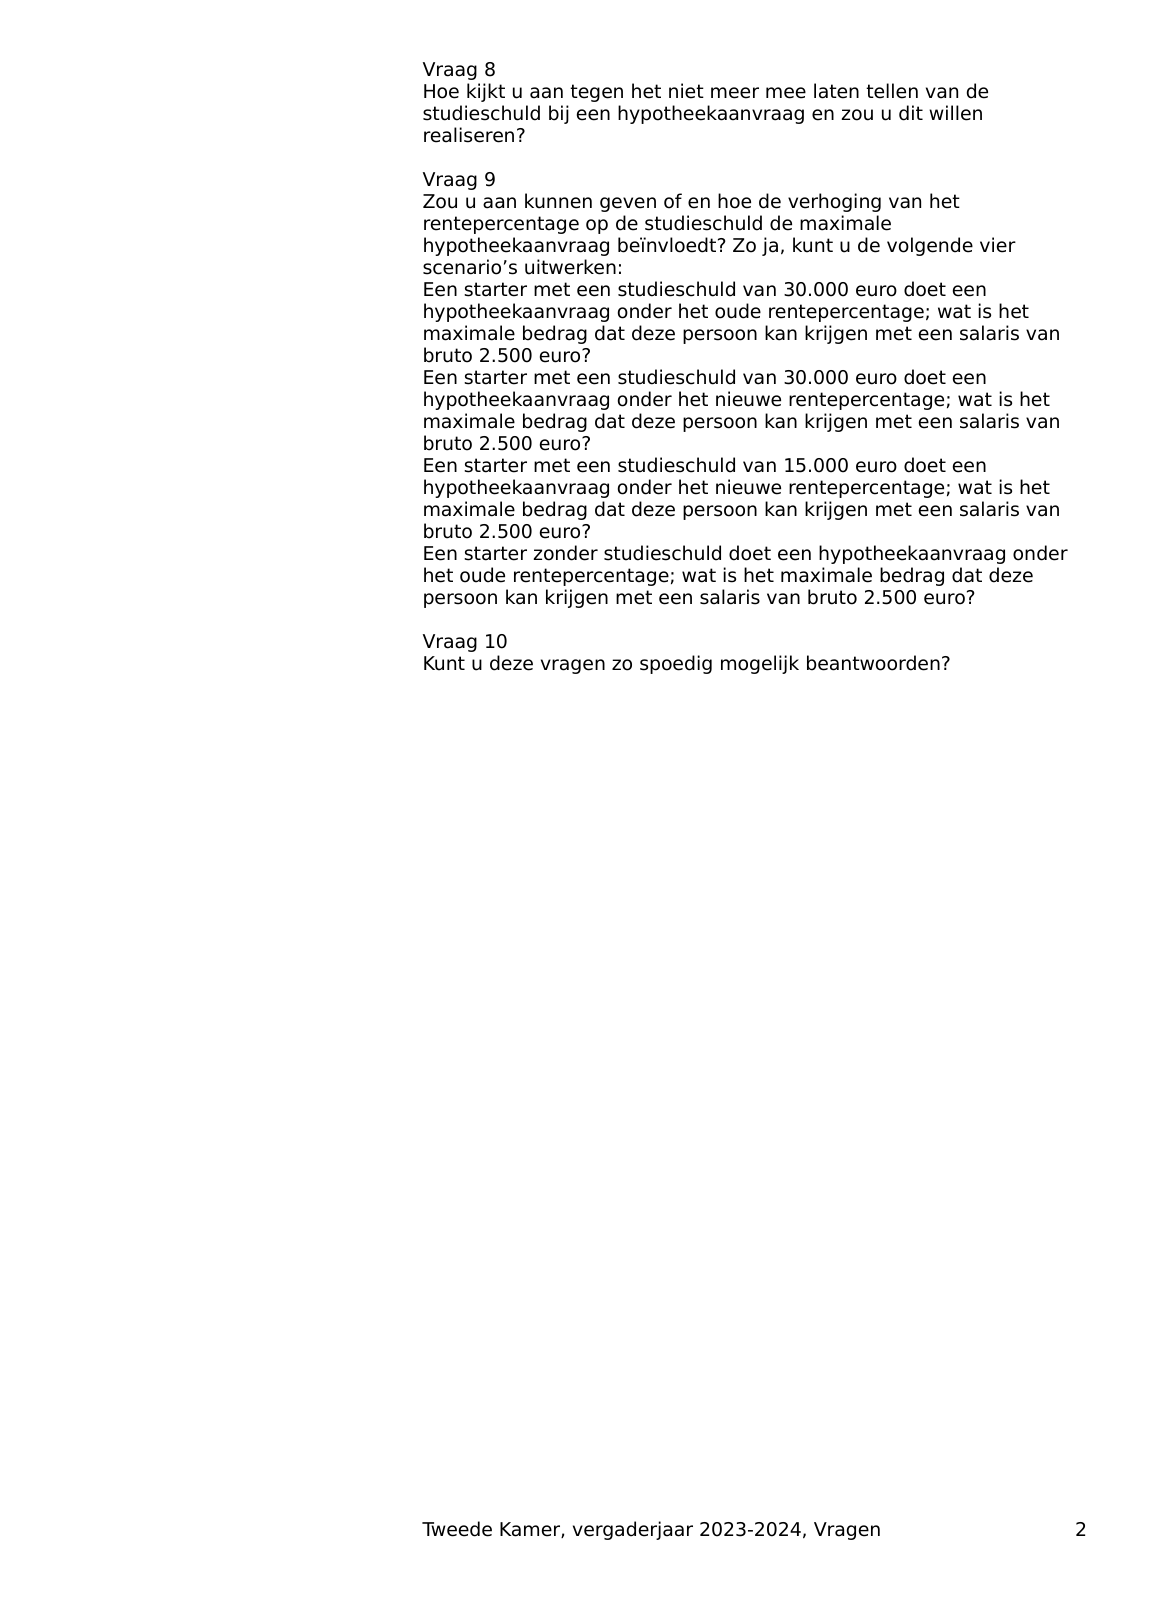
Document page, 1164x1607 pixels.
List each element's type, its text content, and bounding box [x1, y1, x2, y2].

text Een starter zonder studieschuld doet een hypotheekaanvraag onder het oude rentepercentage; wat is het maximale bedrag dat deze persoon kan krijgen met een salaris van bruto 2.500 euro? [422, 543, 1087, 609]
text Hoe kijkt u aan tegen het niet meer mee laten tellen van de studieschuld bij een hypotheekaanvraag en zou u dit willen realiseren? [422, 81, 1087, 147]
text Vraag 9 [422, 169, 1087, 191]
text Kunt u deze vragen zo spoedig mogelijk beantwoorden? [422, 653, 1087, 675]
text Zou u aan kunnen geven of en hoe de verhoging van het rentepercentage op de studieschuld de maximale hypotheekaanvraag beïnvloedt? Zo ja, kunt u de volgende vier scenario’s uitwerken: [422, 191, 1087, 279]
text Vraag 8 [422, 59, 1087, 81]
text Een starter met een studieschuld van 30.000 euro doet een hypotheekaanvraag onder het oude rentepercentage; wat is het maximale bedrag dat deze persoon kan krijgen met een salaris van bruto 2.500 euro? [422, 279, 1087, 367]
text Een starter met een studieschuld van 15.000 euro doet een hypotheekaanvraag onder het nieuwe rentepercentage; wat is het maximale bedrag dat deze persoon kan krijgen met een salaris van bruto 2.500 euro? [422, 455, 1087, 543]
text Vraag 10 [422, 631, 1087, 653]
text Een starter met een studieschuld van 30.000 euro doet een hypotheekaanvraag onder het nieuwe rentepercentage; wat is het maximale bedrag dat deze persoon kan krijgen met een salaris van bruto 2.500 euro? [422, 367, 1087, 455]
